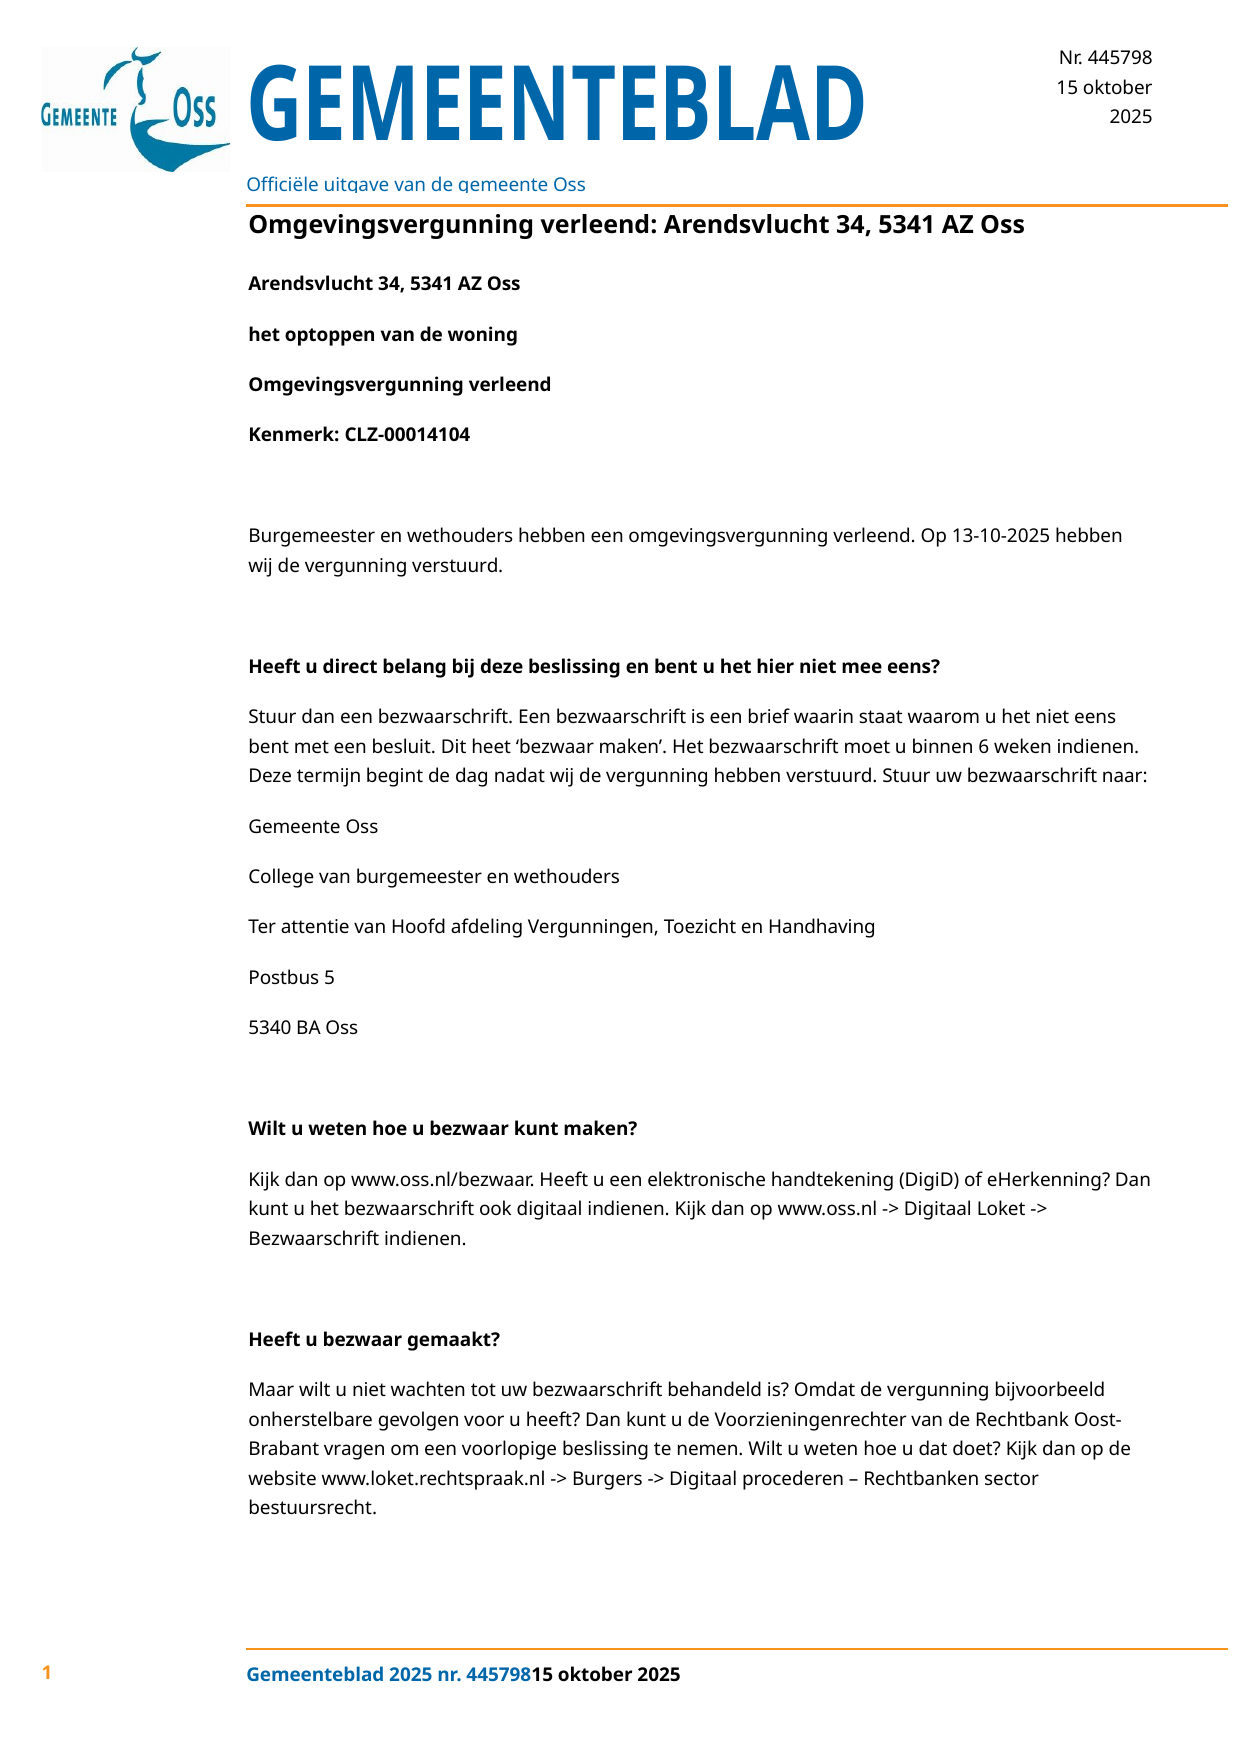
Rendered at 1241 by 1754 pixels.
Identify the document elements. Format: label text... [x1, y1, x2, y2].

text Kenmerk: CLZ-00014104 [248, 422, 1152, 447]
text Postbus 5 [248, 964, 1152, 990]
text Gemeente Oss [248, 813, 1152, 838]
text 5340 BA Oss [248, 1014, 1152, 1040]
text Ter attentie van Hoofd afdeling Vergunningen, Toezicht en Handhaving [248, 914, 1152, 939]
text College van burgemeester en wethouders [248, 863, 1152, 889]
text Kijk dan op www.oss.nl/bezwaar. Heeft u een elektronische handtekening (DigiD) of eHerkenning? Dan kunt u het bezwaarschrift ook digitaal indienen. Kijk dan op www.oss.nl -> Digitaal Loket -> Bezwaarschrift indienen. [248, 1166, 1152, 1251]
text Heeft u direct belang bij deze beslissing en bent u het hier niet mee eens? [248, 653, 1152, 678]
text Heeft u bezwaar gemaakt? [248, 1326, 1152, 1351]
text Omgevingsvergunning verleend [248, 371, 1152, 397]
text het optoppen van de woning [248, 321, 1152, 346]
text Wilt u weten hoe u bezwaar kunt maken? [248, 1115, 1152, 1141]
text Maar wilt u niet wachten tot uw bezwaarschrift behandeld is? Omdat de vergunning bijvoorbeeld onherstelbare gevolgen voor u heeft? Dan kunt u de Voorzieningenrechter van de Rechtbank Oost-Brabant vragen om een voorlopige beslissing te nemen. Wilt u weten hoe u dat doet? Kijk dan op de website www.loket.rechtspraak.nl -> Burgers -> Digitaal procederen – Rechtbanken sector bestuursrecht. [248, 1376, 1152, 1520]
text Stuur dan een bezwaarschrift. Een bezwaarschrift is een brief waarin staat waarom u het niet eens bent met een besluit. Dit heet ‘bezwaar maken’. Het bezwaarschrift moet u binnen 6 weken indienen. Deze termijn begint de dag nadat wij de vergunning hebben verstuurd. Stuur uw bezwaarschrift naar: [248, 703, 1152, 788]
text Burgemeester en wethouders hebben een omgevingsvergunning verleend. Op 13-10-2025 hebben wij de vergunning verstuurd. [248, 522, 1152, 578]
picture [41, 47, 231, 172]
text Arendsvlucht 34, 5341 AZ Oss [248, 270, 1152, 296]
text Omgevingsvergunning verleend: Arendsvlucht 34, 5341 AZ Oss [248, 207, 1152, 241]
